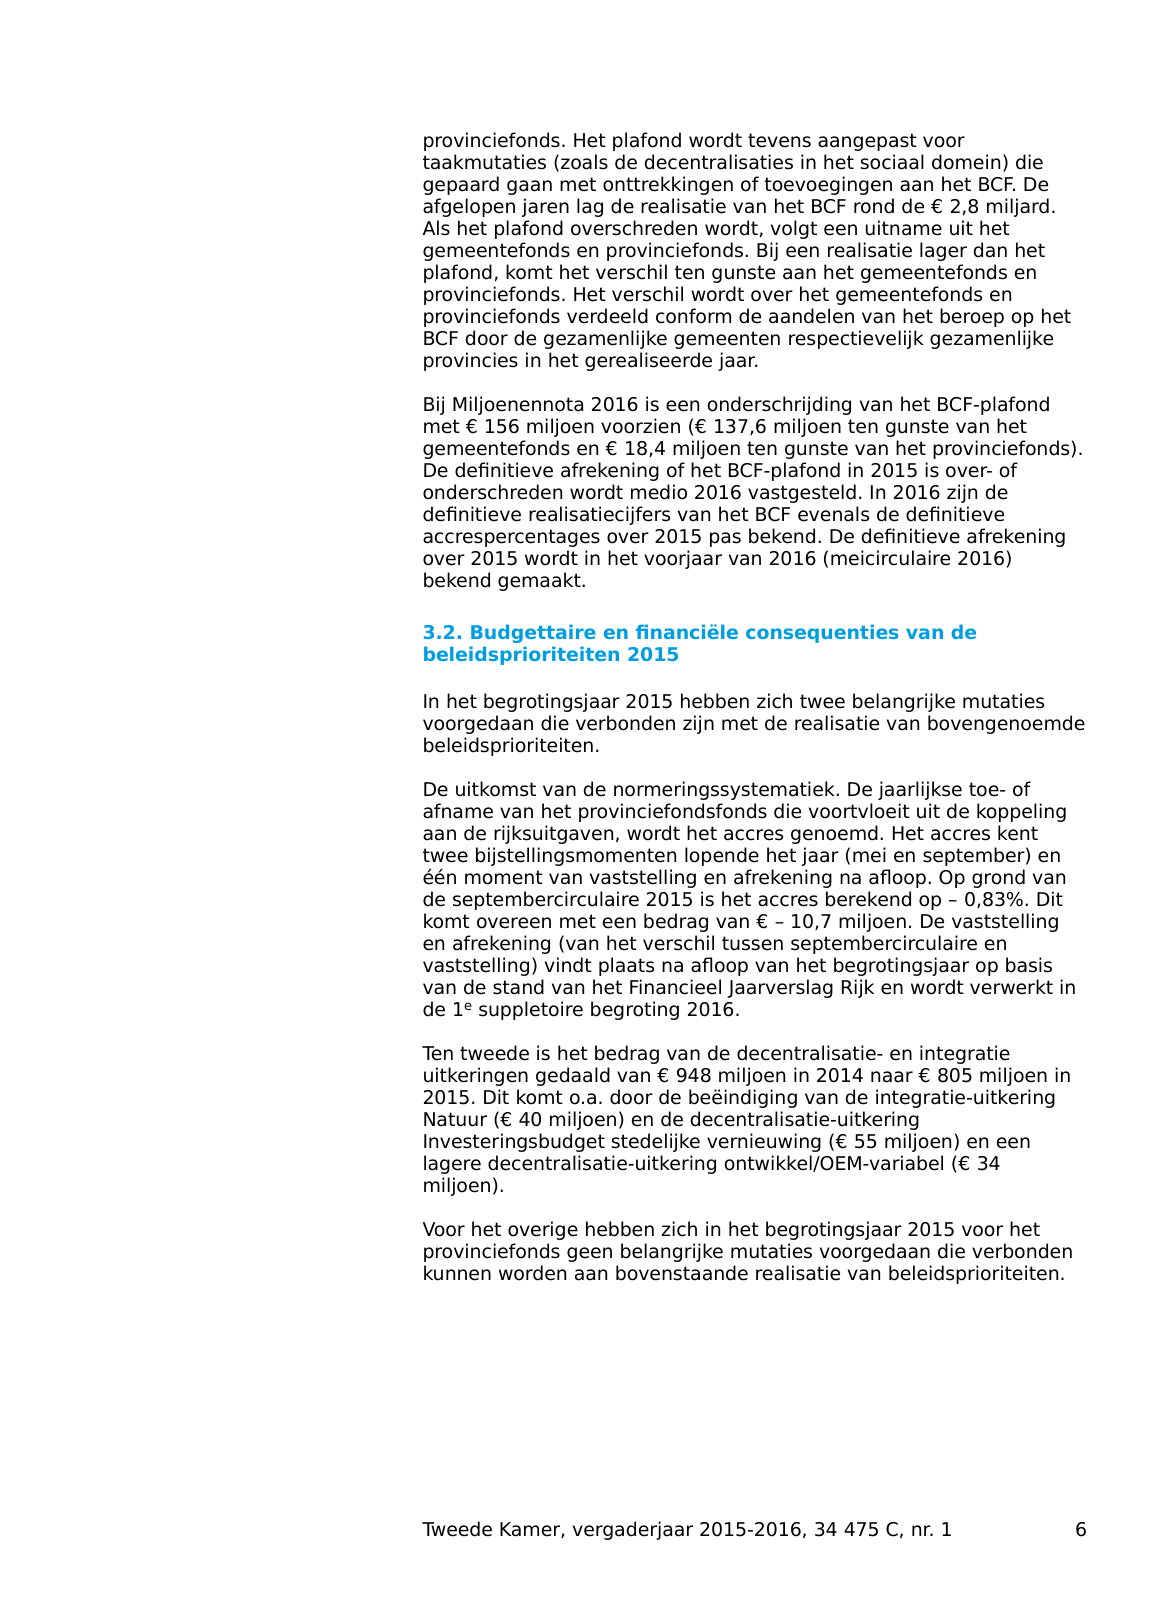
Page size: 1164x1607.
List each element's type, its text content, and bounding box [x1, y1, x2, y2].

text Bij Miljoenennota 2016 is een onderschrijding van het BCF-plafond met € 156 miljoen voorzien (€ 137,6 miljoen ten gunste van het gemeentefonds en € 18,4 miljoen ten gunste van het provinciefonds). De definitieve afrekening of het BCF-plafond in 2015 is over- of onderschreden wordt medio 2016 vastgesteld. In 2016 zijn de definitieve realisatiecijfers van het BCF evenals de definitieve accrespercentages over 2015 pas bekend. De definitieve afrekening over 2015 wordt in het voorjaar van 2016 (meicirculaire 2016) bekend gemaakt. [422, 394, 1087, 592]
text Voor het overige hebben zich in het begrotingsjaar 2015 voor het provinciefonds geen belangrijke mutaties voorgedaan die verbonden kunnen worden aan bovenstaande realisatie van beleidsprioriteiten. [422, 1219, 1087, 1285]
text provinciefonds. Het plafond wordt tevens aangepast voor taakmutaties (zoals de decentralisaties in het sociaal domein) die gepaard gaan met onttrekkingen of toevoegingen aan het BCF. De afgelopen jaren lag de realisatie van het BCF rond de € 2,8 miljard. Als het plafond overschreden wordt, volgt een uitname uit het gemeentefonds en provinciefonds. Bij een realisatie lager dan het plafond, komt het verschil ten gunste aan het gemeentefonds en provinciefonds. Het verschil wordt over het gemeentefonds en provinciefonds verdeeld conform de aandelen van het beroep op het BCF door de gezamenlijke gemeenten respectievelijk gezamenlijke provincies in het gerealiseerde jaar. [422, 130, 1087, 372]
text Ten tweede is het bedrag van de decentralisatie- en integratie uitkeringen gedaald van € 948 miljoen in 2014 naar € 805 miljoen in 2015. Dit komt o.a. door de beëindiging van de integratie-uitkering Natuur (€ 40 miljoen) en de decentralisatie-uitkering Investeringsbudget stedelijke vernieuwing (€ 55 miljoen) en een lagere decentralisatie-uitkering ontwikkel/OEM-variabel (€ 34 miljoen). [422, 1043, 1087, 1197]
subtitle 3.2. Budgettaire en financiële consequenties van de beleidsprioriteiten 2015 [422, 622, 1087, 666]
text In het begrotingsjaar 2015 hebben zich twee belangrijke mutaties voorgedaan die verbonden zijn met de realisatie van bovengenoemde beleidsprioriteiten. [422, 691, 1087, 757]
text De uitkomst van de normeringssystematiek. De jaarlijkse toe- of afname van het provinciefondsfonds die voortvloeit uit de koppeling aan de rijksuitgaven, wordt het accres genoemd. Het accres kent twee bijstellingsmomenten lopende het jaar (mei en september) en één moment van vaststelling en afrekening na afloop. Op grond van de septembercirculaire 2015 is het accres berekend op – 0,83%. Dit komt overeen met een bedrag van € – 10,7 miljoen. De vaststelling en afrekening (van het verschil tussen septembercirculaire en vaststelling) vindt plaats na afloop van het begrotingsjaar op basis van de stand van het Financieel Jaarverslag Rijk en wordt verwerkt in de 1e suppletoire begroting 2016. [422, 779, 1087, 1021]
